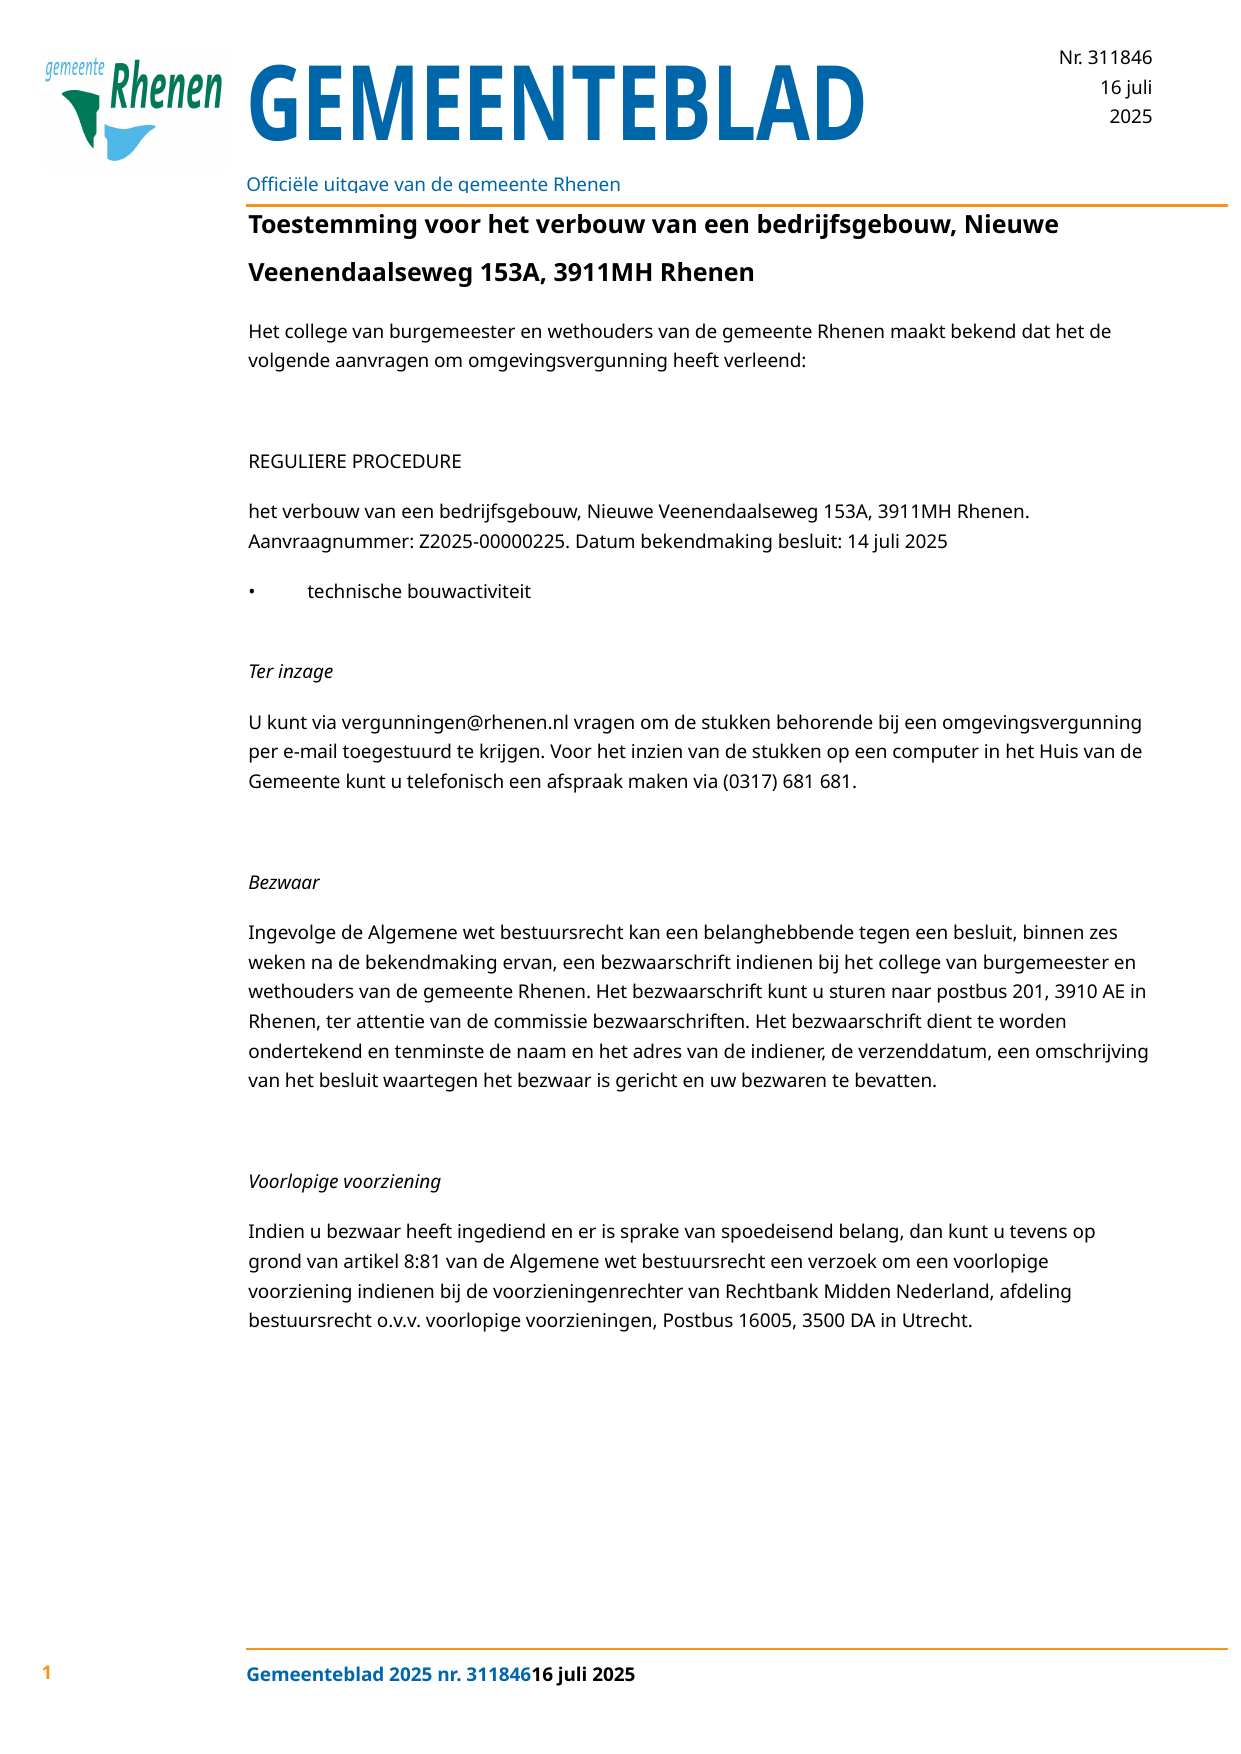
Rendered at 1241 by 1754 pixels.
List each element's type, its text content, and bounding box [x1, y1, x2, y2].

text Ingevolge de Algemene wet bestuursrecht kan een belanghebbende tegen een besluit, binnen zes weken na de bekendmaking ervan, een bezwaarschrift indienen bij het college van burgemeester en wethouders van de gemeente Rhenen. Het bezwaarschrift kunt u sturen naar postbus 201, 3910 AE in Rhenen, ter attentie van de commissie bezwaarschriften. Het bezwaarschrift dient te worden ondertekend en tenminste de naam en het adres van de indiener, de verzenddatum, een omschrijving van het besluit waartegen het bezwaar is gericht en uw bezwaren te bevatten. [248, 919, 1152, 1093]
list technische bouwactiviteit [248, 579, 1152, 604]
text het verbouw van een bedrijfsgebouw, Nieuwe Veenendaalseweg 153A, 3911MH Rhenen. Aanvraagnummer: Z2025-00000225. Datum bekendmaking besluit: 14 juli 2025 [248, 499, 1152, 554]
text Het college van burgemeester en wethouders van de gemeente Rhenen maakt bekend dat het de volgende aanvragen om omgevingsvergunning heeft verleend: [248, 318, 1152, 373]
text U kunt via vergunningen@rhenen.nl vragen om de stukken behorende bij een omgevingsvergunning per e-mail toegestuurd te krijgen. Voor het inzien van de stukken op een computer in het Huis van de Gemeente kunt u telefonisch een afspraak maken via (0317) 681 681. [248, 709, 1152, 794]
text REGULIERE PROCEDURE [248, 448, 1152, 474]
text Bezwaar [248, 869, 1152, 895]
text Indien u bezwaar heeft ingediend en er is sprake van spoedeisend belang, dan kunt u tevens op grond van artikel 8:81 van de Algemene wet bestuursrecht een verzoek om een voorlopige voorziening indienen bij de voorzieningenrechter van Rechtbank Midden Nederland, afdeling bestuursrecht o.v.v. voorlopige voorzieningen, Postbus 16005, 3500 DA in Utrecht. [248, 1219, 1152, 1333]
text Toestemming voor het verbouw van een bedrijfsgebouw, Nieuwe Veenendaalseweg 153A, 3911MH Rhenen [248, 207, 1152, 288]
text Ter inzage [248, 659, 1152, 684]
picture [41, 47, 231, 172]
text Voorlopige voorziening [248, 1168, 1152, 1194]
